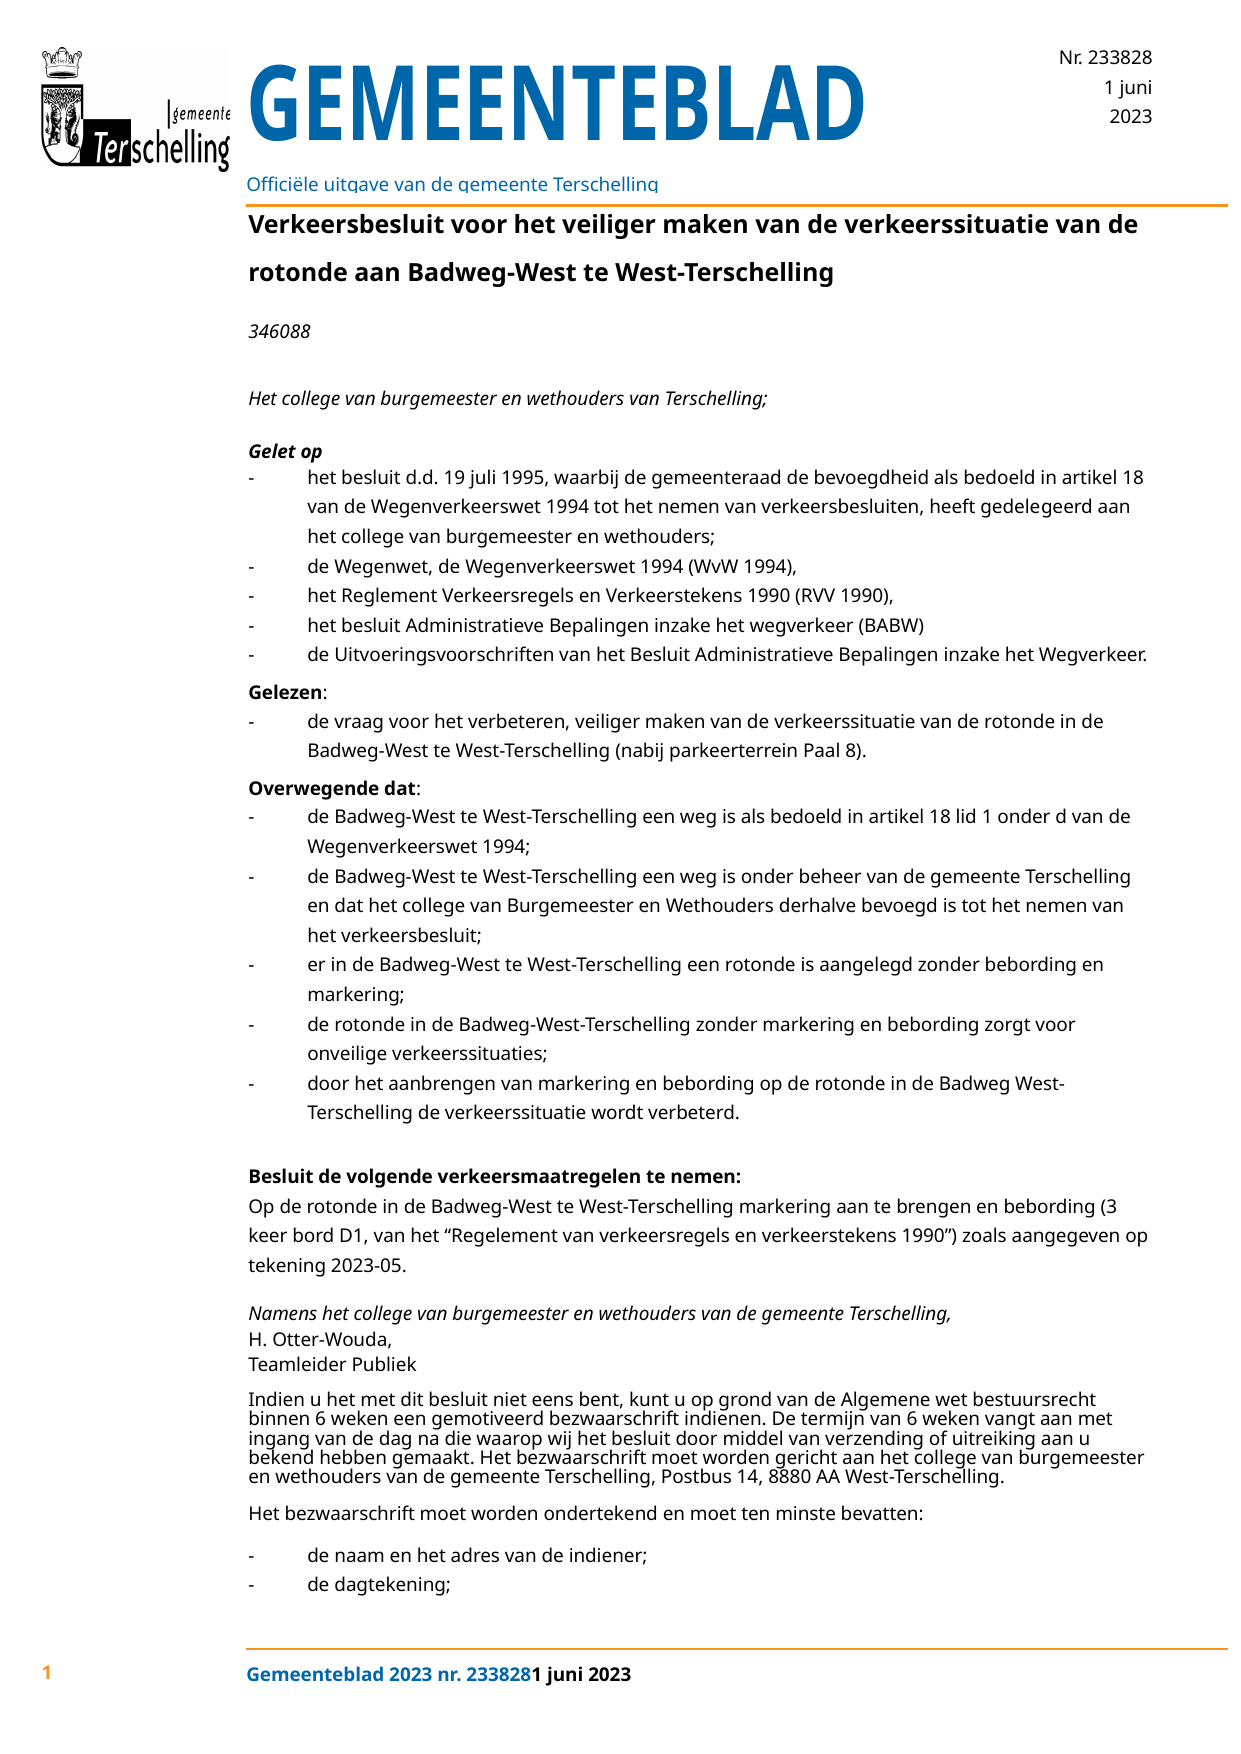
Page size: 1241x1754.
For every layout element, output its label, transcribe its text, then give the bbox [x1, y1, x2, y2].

list de Wegenwet, de Wegenverkeerswet 1994 (WvW 1994), [248, 553, 1152, 579]
list de rotonde in de Badweg-West-Terschelling zonder markering en bebording zorgt voor onveilige verkeerssituaties; [248, 1011, 1152, 1066]
text Namens het college van burgemeester en wethouders van de gemeente Terschelling, [248, 1300, 1152, 1326]
text Besluit de volgende verkeersmaatregelen te nemen: [248, 1163, 1152, 1189]
list de Badweg-West te West-Terschelling een weg is onder beheer van de gemeente Terschelling en dat het college van Burgemeester en Wethouders derhalve bevoegd is tot het nemen van het verkeersbesluit; [248, 863, 1152, 948]
text Verkeersbesluit voor het veiliger maken van de verkeerssituatie van de rotonde aan Badweg-West te West-Terschelling [248, 207, 1152, 288]
list er in de Badweg-West te West-Terschelling een rotonde is aangelegd zonder bebording en markering; [248, 952, 1152, 1007]
list door het aanbrengen van markering en bebording op de rotonde in de Badweg West-Terschelling de verkeerssituatie wordt verbeterd. [248, 1070, 1152, 1125]
text Op de rotonde in de Badweg-West te West-Terschelling markering aan te brengen en bebording (3 keer bord D1, van het “Regelement van verkeersregels en verkeerstekens 1990”) zoals aangegeven op tekening 2023-05. [248, 1193, 1152, 1278]
text Gelet op [248, 438, 1152, 464]
text H. Otter-Wouda, [248, 1326, 1152, 1352]
picture [41, 47, 231, 172]
text 346088 [248, 318, 1152, 344]
list het Reglement Verkeersregels en Verkeerstekens 1990 (RVV 1990), [248, 582, 1152, 608]
text Het bezwaarschrift moet worden ondertekend en moet ten minste bevatten: [248, 1505, 1152, 1524]
text Teamleider Publiek [248, 1352, 1152, 1377]
list de dagtekening; [248, 1572, 1152, 1597]
text Overwegende dat: [248, 775, 1152, 801]
text Het college van burgemeester en wethouders van Terschelling; [248, 386, 1152, 411]
text Indien u het met dit besluit niet eens bent, kunt u op grond van de Algemene wet bestuursrecht binnen 6 weken een gemotiveerd bezwaarschrift indienen. De termijn van 6 weken vangt aan met ingang van de dag na die waarop wij het besluit door middel van verzending of uitreiking aan u bekend hebben gemaakt. Het bezwaarschrift moet worden gericht aan het college van burgemeester en wethouders van de gemeente Terschelling, Postbus 14, 8880 AA West-Terschelling. [248, 1391, 1152, 1487]
list de vraag voor het verbeteren, veiliger maken van de verkeerssituatie van de rotonde in de Badweg-West te West-Terschelling (nabij parkeerterrein Paal 8). [248, 708, 1152, 763]
list de Uitvoeringsvoorschriften van het Besluit Administratieve Bepalingen inzake het Wegverkeer. [248, 642, 1152, 667]
list het besluit d.d. 19 juli 1995, waarbij de gemeenteraad de bevoegdheid als bedoeld in artikel 18 van de Wegenverkeerswet 1994 tot het nemen van verkeersbesluiten, heeft gedele­geerd aan het college van burgemeester en wethouders; [248, 464, 1152, 549]
list de Badweg-West te West-Terschelling een weg is als bedoeld in artikel 18 lid 1 onder d van de Wegenverkeerswet 1994; [248, 804, 1152, 859]
text Gelezen: [248, 679, 1152, 705]
list de naam en het adres van de indiener; [248, 1542, 1152, 1568]
list het besluit Administratieve Bepalingen inzake het wegverkeer (BABW) [248, 612, 1152, 638]
